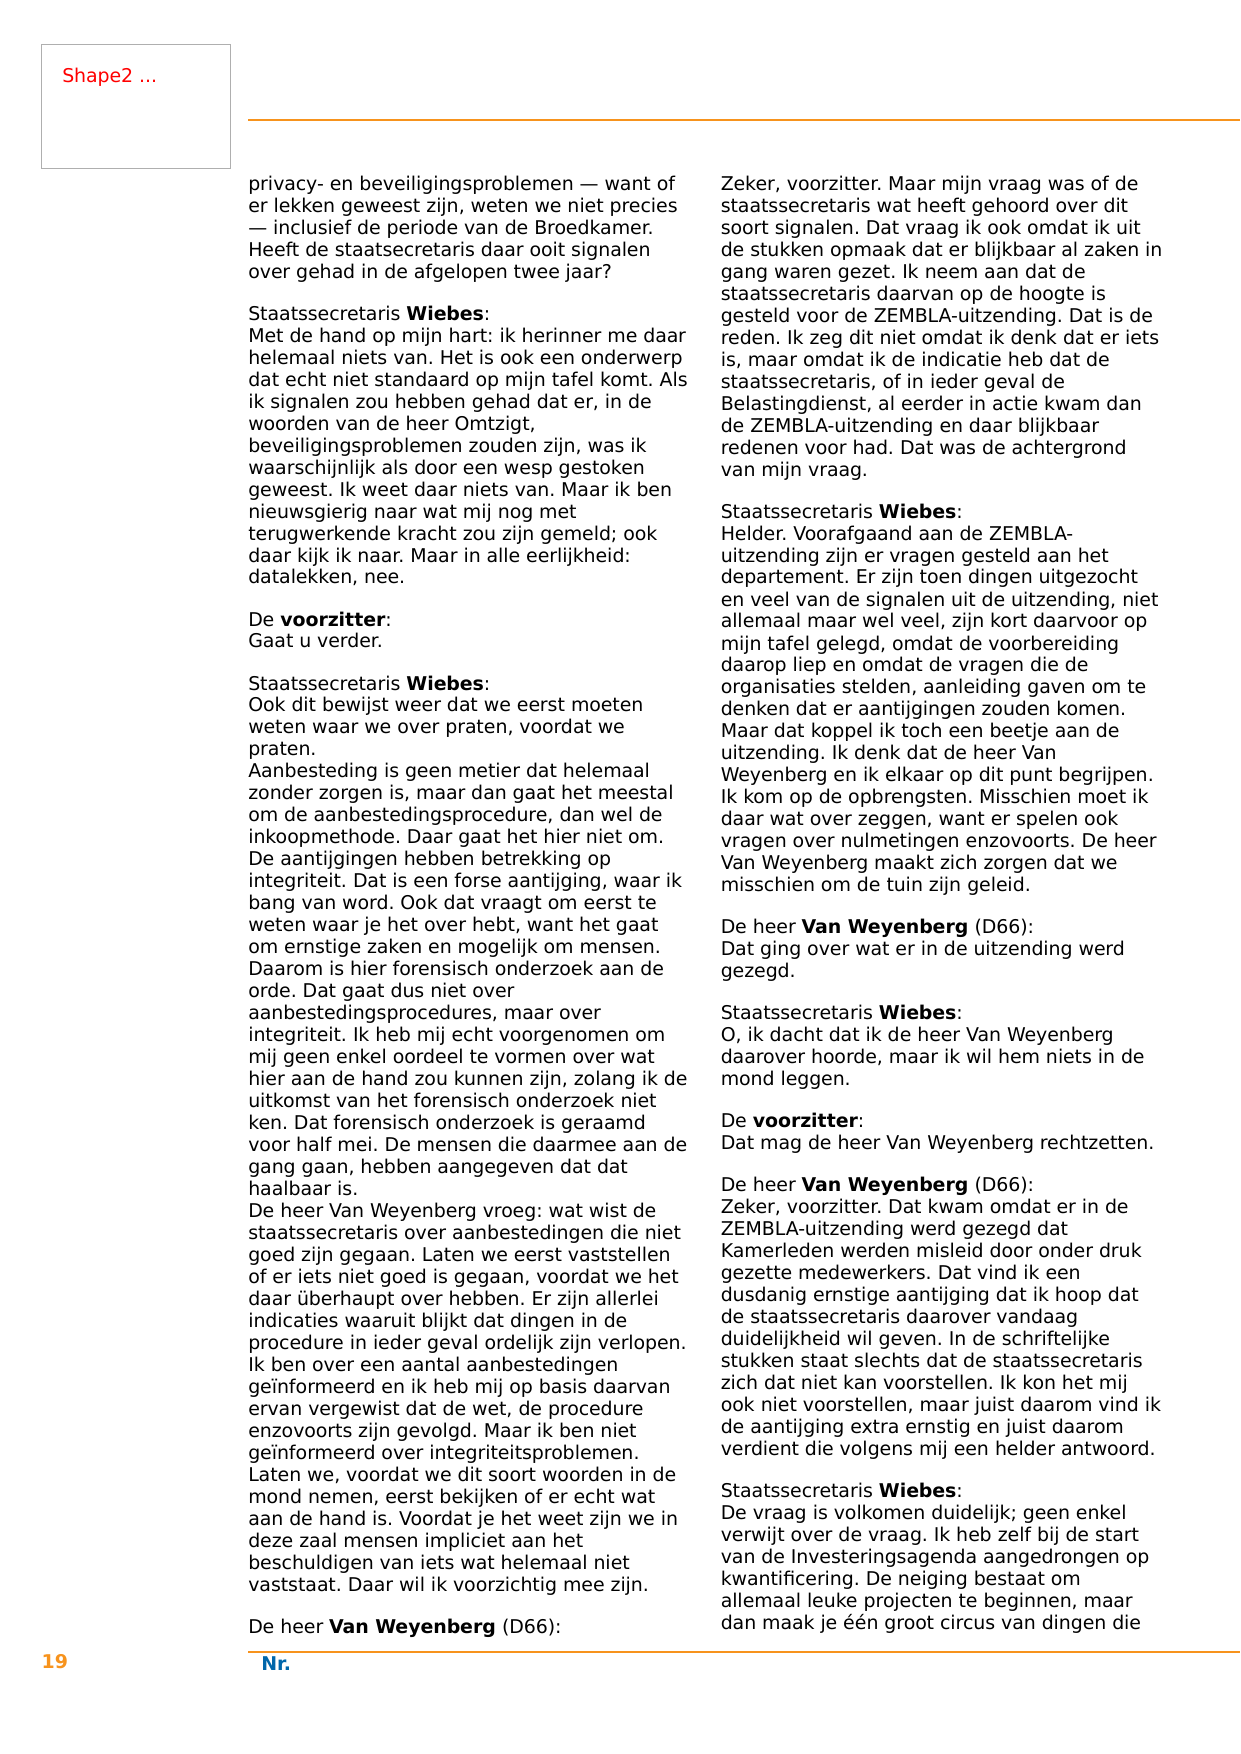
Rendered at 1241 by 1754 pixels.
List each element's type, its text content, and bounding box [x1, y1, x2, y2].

text De heer Van Weyenberg vroeg: wat wist de staatssecretaris over aanbestedingen die niet goed zijn gegaan. Laten we eerst vaststellen of er iets niet goed is gegaan, voordat we het daar überhaupt over hebben. Er zijn allerlei indicaties waaruit blijkt dat dingen in de procedure in ieder geval ordelijk zijn verlopen. Ik ben over een aantal aanbestedingen geïnformeerd en ik heb mij op basis daarvan ervan vergewist dat de wet, de procedure enzovoorts zijn gevolgd. Maar ik ben niet geïnformeerd over integriteitsproblemen. Laten we, voordat we dit soort woorden in de mond nemen, eerst bekijken of er echt wat aan de hand is. Voordat je het weet zijn we in deze zaal mensen impliciet aan het beschuldigen van iets wat helemaal niet vaststaat. Daar wil ik voorzichtig mee zijn. [248, 1200, 691, 1596]
text Aanbesteding is geen metier dat helemaal zonder zorgen is, maar dan gaat het meestal om de aanbestedingsprocedure, dan wel de inkoopmethode. Daar gaat het hier niet om. De aantijgingen hebben betrekking op integriteit. Dat is een forse aantijging, waar ik bang van word. Ook dat vraagt om eerst te weten waar je het over hebt, want het gaat om ernstige zaken en mogelijk om mensen. Daarom is hier forensisch onderzoek aan de orde. Dat gaat dus niet over aanbestedingsprocedures, maar over integriteit. Ik heb mij echt voorgenomen om mij geen enkel oordeel te vormen over wat hier aan de hand zou kunnen zijn, zolang ik de uitkomst van het forensisch onderzoek niet ken. Dat forensisch onderzoek is geraamd voor half mei. De mensen die daarmee aan de gang gaan, hebben aangegeven dat dat haalbaar is. [248, 760, 691, 1200]
text De heer Van Weyenberg (D66): [248, 1616, 691, 1637]
text Met de hand op mijn hart: ik herinner me daar helemaal niets van. Het is ook een onderwerp dat echt niet standaard op mijn tafel komt. Als ik signalen zou hebben gehad dat er, in de woorden van de heer Omtzigt, beveiligingsproblemen zouden zijn, was ik waarschijnlijk als door een wesp gestoken geweest. Ik weet daar niets van. Maar ik ben nieuwsgierig naar wat mij nog met terugwerkende kracht zou zijn gemeld; ook daar kijk ik naar. Maar in alle eerlijkheid: datalekken, nee. [248, 325, 691, 588]
text Dat mag de heer Van Weyenberg rechtzetten. [721, 1132, 1163, 1154]
text Zeker, voorzitter. Dat kwam omdat er in de ZEMBLA-uitzending werd gezegd dat Kamerleden werden misleid door onder druk gezette medewerkers. Dat vind ik een dusdanig ernstige aantijging dat ik hoop dat de staatssecretaris daarover vandaag duidelijkheid wil geven. In de schriftelijke stukken staat slechts dat de staatssecretaris zich dat niet kan voorstellen. Ik kon het mij ook niet voorstellen, maar juist daarom vind ik de aantijging extra ernstig en juist daarom verdient die volgens mij een helder antwoord. [721, 1196, 1163, 1460]
text Staatssecretaris Wiebes: [721, 1480, 1163, 1502]
text Ik kom op de opbrengsten. Misschien moet ik daar wat over zeggen, want er spelen ook vragen over nulmetingen enzovoorts. De heer Van Weyenberg maakt zich zorgen dat we misschien om de tuin zijn geleid. [721, 786, 1163, 896]
text Staatssecretaris Wiebes: [248, 672, 691, 694]
text privacy- en beveiligingsproblemen — want of er lekken geweest zijn, weten we niet precies — inclusief de periode van de Broedkamer. Heeft de staatsecretaris daar ooit signalen over gehad in de afgelopen twee jaar? [248, 173, 691, 283]
text De heer Van Weyenberg (D66): [721, 1174, 1163, 1196]
text De voorzitter: [248, 608, 691, 630]
text Ook dit bewijst weer dat we eerst moeten weten waar we over praten, voordat we praten. [248, 694, 691, 760]
text Staatssecretaris Wiebes: [721, 1002, 1163, 1024]
text De voorzitter: [721, 1110, 1163, 1132]
text Staatssecretaris Wiebes: [721, 501, 1163, 522]
text O, ik dacht dat ik de heer Van Weyenberg daarover hoorde, maar ik wil hem niets in de mond leggen. [721, 1024, 1163, 1090]
text Helder. Voorafgaand aan de ZEMBLA-uitzending zijn er vragen gesteld aan het departement. Er zijn toen dingen uitgezocht en veel van de signalen uit de uitzending, niet allemaal maar wel veel, zijn kort daarvoor op mijn tafel gelegd, omdat de voorbereiding daarop liep en omdat de vragen die de organisaties stelden, aanleiding gaven om te denken dat er aantijgingen zouden komen. Maar dat koppel ik toch een beetje aan de uitzending. Ik denk dat de heer Van Weyenberg en ik elkaar op dit punt begrijpen. [721, 522, 1163, 786]
text Gaat u verder. [248, 630, 691, 652]
text Dat ging over wat er in de uitzending werd gezegd. [721, 938, 1163, 982]
text Zeker, voorzitter. Maar mijn vraag was of de staatssecretaris wat heeft gehoord over dit soort signalen. Dat vraag ik ook omdat ik uit de stukken opmaak dat er blijkbaar al zaken in gang waren gezet. Ik neem aan dat de staatssecretaris daarvan op de hoogte is gesteld voor de ZEMBLA-uitzending. Dat is de reden. Ik zeg dit niet omdat ik denk dat er iets is, maar omdat ik de indicatie heb dat de staatssecretaris, of in ieder geval de Belastingdienst, al eerder in actie kwam dan de ZEMBLA-uitzending en daar blijkbaar redenen voor had. Dat was de achtergrond van mijn vraag. [721, 173, 1163, 481]
text De heer Van Weyenberg (D66): [721, 916, 1163, 938]
text Staatssecretaris Wiebes: [248, 303, 691, 325]
text De vraag is volkomen duidelijk; geen enkel verwijt over de vraag. Ik heb zelf bij de start van de Investeringsagenda aangedrongen op kwantificering. De neiging bestaat om allemaal leuke projecten te beginnen, maar dan maak je één groot circus van dingen die [721, 1502, 1163, 1633]
